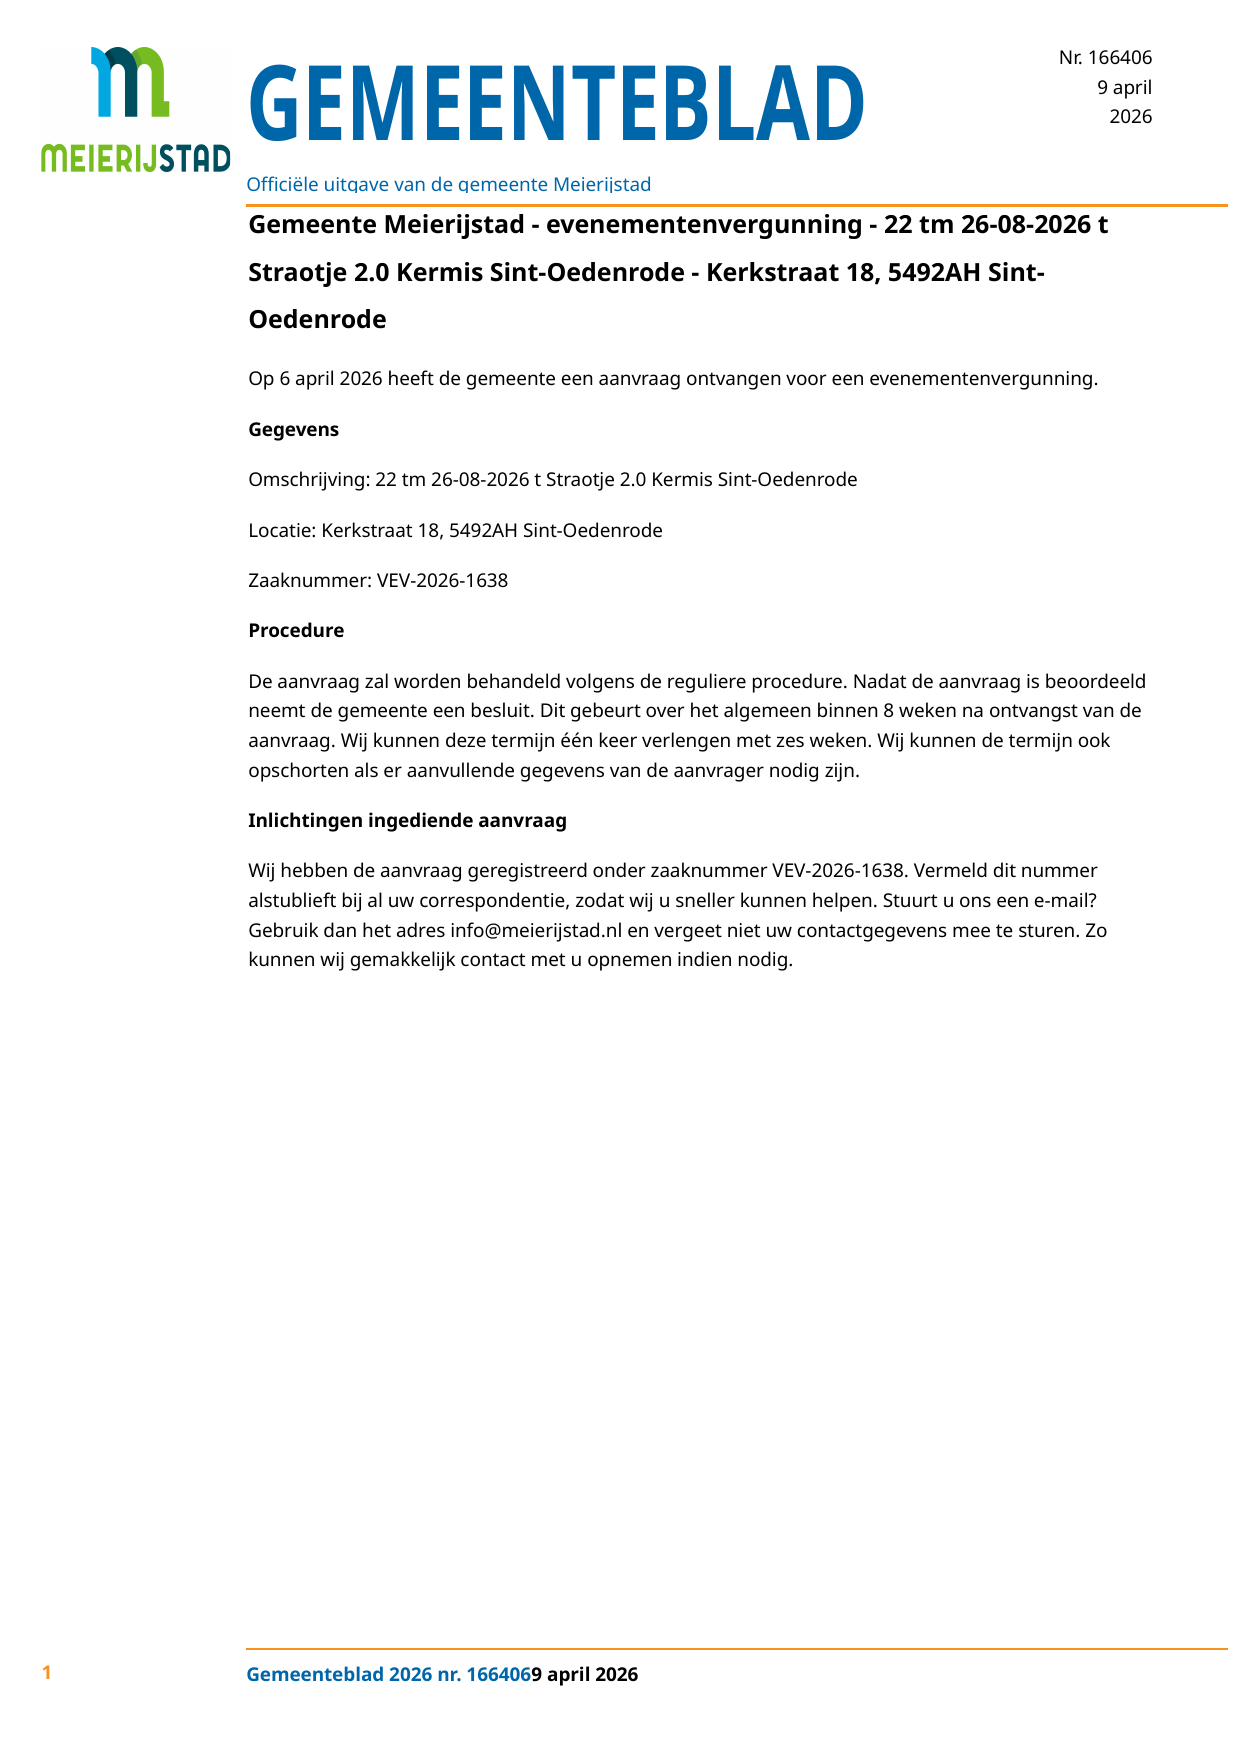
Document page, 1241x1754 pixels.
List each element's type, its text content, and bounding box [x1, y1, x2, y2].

picture [41, 47, 231, 172]
text Locatie: Kerkstraat 18, 5492AH Sint-Oedenrode [248, 517, 1152, 542]
text Inlichtingen ingediende aanvraag [248, 807, 1152, 833]
text De aanvraag zal worden behandeld volgens de reguliere procedure. Nadat de aanvraag is beoordeeld neemt de gemeente een besluit. Dit gebeurt over het algemeen binnen 8 weken na ontvangst van de aanvraag. Wij kunnen deze termijn één keer verlengen met zes weken. Wij kunnen de termijn ook opschorten als er aanvullende gegevens van de aanvrager nodig zijn. [248, 668, 1152, 782]
text Omschrijving: 22 tm 26-08-2026 t Straotje 2.0 Kermis Sint-Oedenrode [248, 466, 1152, 492]
text Zaaknummer: VEV-2026-1638 [248, 567, 1152, 593]
text Gegevens [248, 416, 1152, 442]
text Procedure [248, 618, 1152, 643]
text Op 6 april 2026 heeft de gemeente een aanvraag ontvangen voor een evenementenvergunning. [248, 366, 1152, 391]
text Gemeente Meierijstad - evenementenvergunning - 22 tm 26-08-2026 t Straotje 2.0 Kermis Sint-Oedenrode - Kerkstraat 18, 5492AH Sint-Oedenrode [248, 207, 1152, 336]
text Wij hebben de aanvraag geregistreerd onder zaaknummer VEV-2026-1638. Vermeld dit nummer alstublieft bij al uw correspondentie, zodat wij u sneller kunnen helpen. Stuurt u ons een e-mail? Gebruik dan het adres info@meierijstad.nl en vergeet niet uw contactgegevens mee te sturen. Zo kunnen wij gemakkelijk contact met u opnemen indien nodig. [248, 858, 1152, 972]
